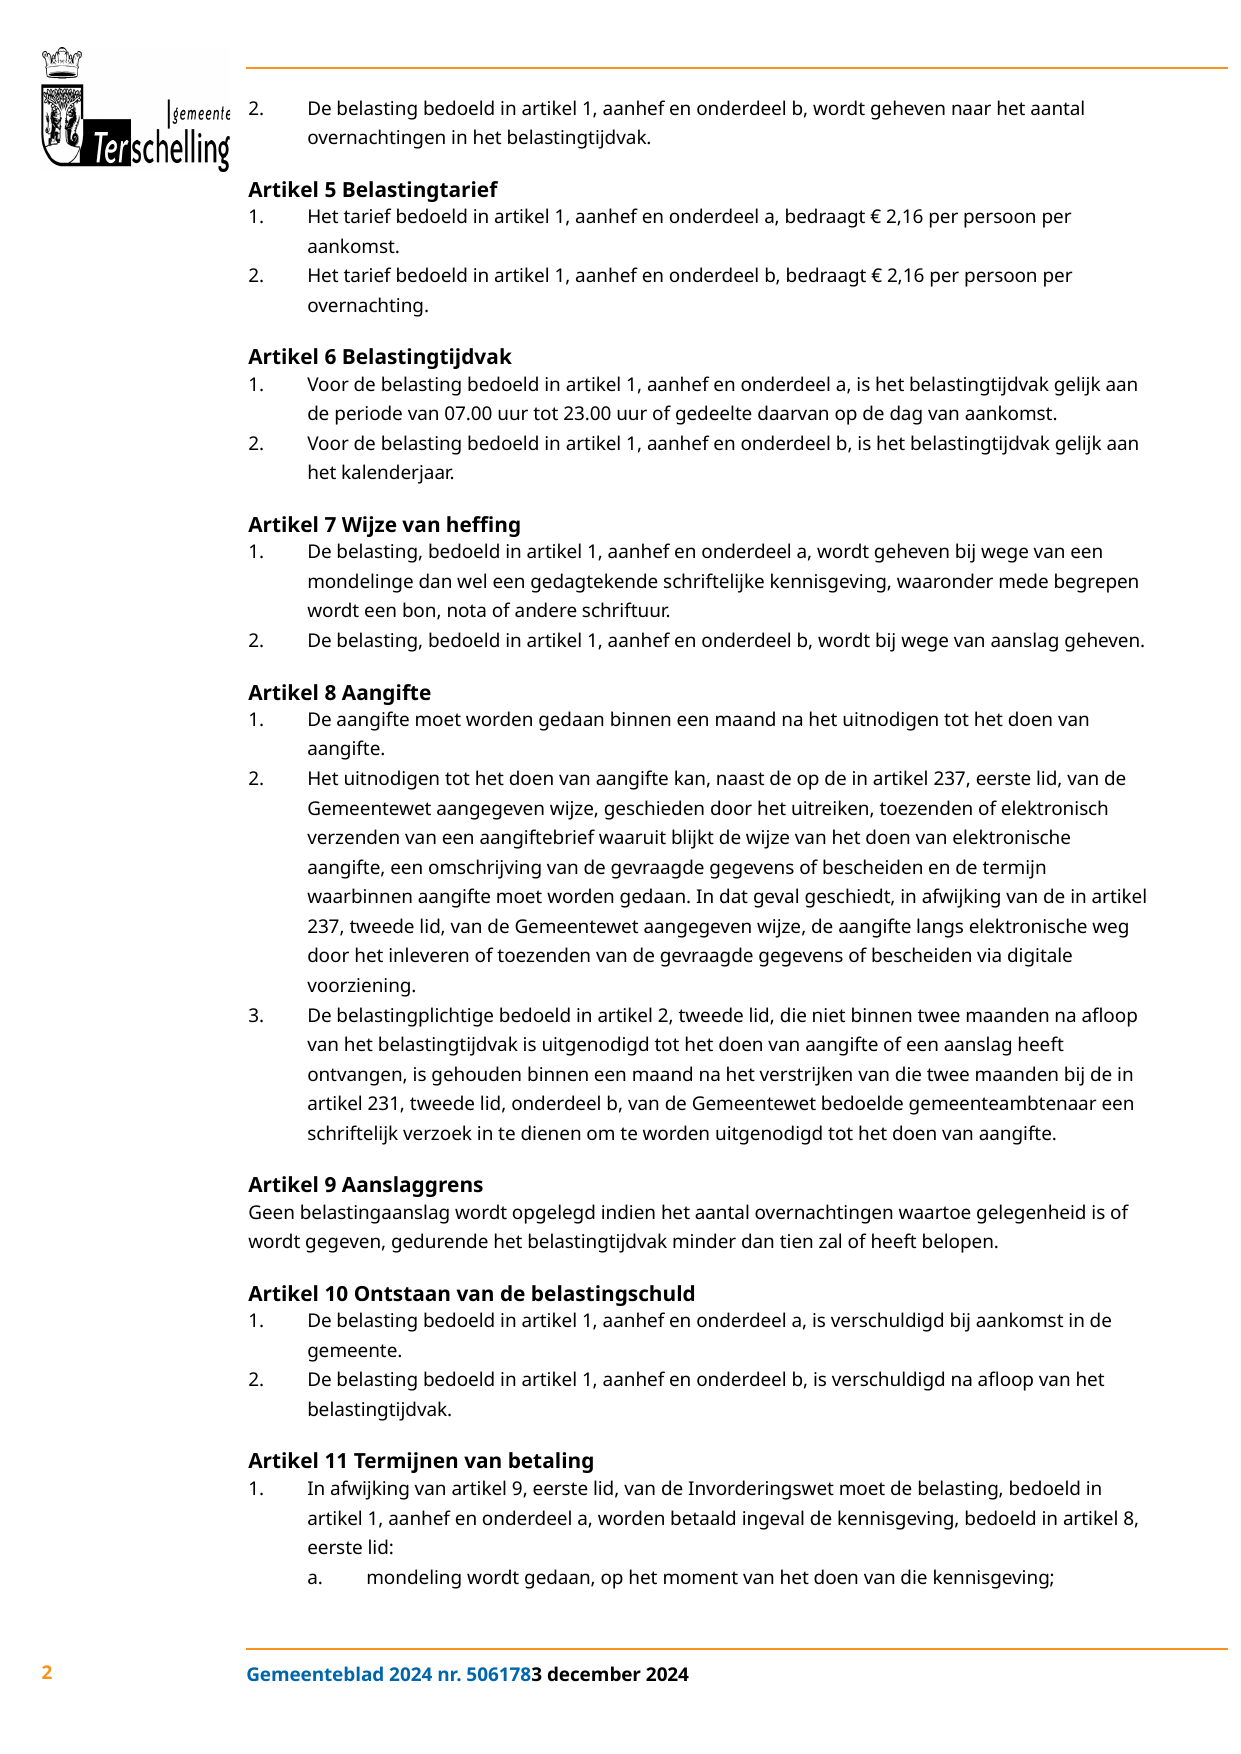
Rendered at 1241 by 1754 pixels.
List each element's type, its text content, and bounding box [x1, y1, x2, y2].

list mondeling wordt gedaan, op het moment van het doen van die kennisgeving; [307, 1564, 1152, 1589]
list Het tarief bedoeld in artikel 1, aanhef en onderdeel a, bedraagt € 2,16 per persoon per aankomst. [248, 203, 1152, 258]
text Artikel 10 Ontstaan van de belastingschuld [248, 1279, 1152, 1307]
text Artikel 11 Termijnen van betaling [248, 1447, 1152, 1475]
list Voor de belasting bedoeld in artikel 1, aanhef en onderdeel a, is het belastingtijdvak gelijk aan de periode van 07.00 uur tot 23.00 uur of gedeelte daarvan op de dag van aankomst. [248, 371, 1152, 426]
text Artikel 9 Aanslaggrens [248, 1171, 1152, 1199]
list De belasting bedoeld in artikel 1, aanhef en onderdeel b, is verschuldigd na afloop van het belastingtijdvak. [248, 1367, 1152, 1422]
text Artikel 5 Belastingtarief [248, 175, 1152, 203]
text Artikel 6 Belastingtijdvak [248, 342, 1152, 371]
list De belasting bedoeld in artikel 1, aanhef en onderdeel b, wordt geheven naar het aantal overnachtingen in het belastingtijdvak. [248, 95, 1152, 150]
list In afwijking van artikel 9, eerste lid, van de Invorderingswet moet de belasting, bedoeld in artikel 1, aanhef en onderdeel a, worden betaald ingeval de kennisgeving, bedoeld in artikel 8, eerste lid: [248, 1475, 1152, 1560]
list De belasting, bedoeld in artikel 1, aanhef en onderdeel b, wordt bij wege van aanslag geheven. [248, 627, 1152, 653]
picture [41, 47, 231, 172]
text Artikel 7 Wijze van heffing [248, 510, 1152, 538]
list De belastingplichtige bedoeld in artikel 2, tweede lid, die niet binnen twee maanden na afloop van het belastingtijdvak is uitgenodigd tot het doen van aangifte of een aanslag heeft ontvangen, is gehouden binnen een maand na het verstrijken van die twee maanden bij de in artikel 231, tweede lid, onderdeel b, van de Gemeentewet bedoelde gemeenteambtenaar een schriftelijk verzoek in te dienen om te worden uitgenodigd tot het doen van aangifte. [248, 1002, 1152, 1146]
text Geen belastingaanslag wordt opgelegd indien het aantal overnachtingen waartoe gelegenheid is of wordt gegeven, gedurende het belastingtijdvak minder dan tien zal of heeft belopen. [248, 1199, 1152, 1254]
list Het uitnodigen tot het doen van aangifte kan, naast de op de in artikel 237, eerste lid, van de Gemeentewet aangegeven wijze, geschieden door het uitreiken, toezenden of elektronisch verzenden van een aangiftebrief waaruit blijkt de wijze van het doen van elektronische aangifte, een omschrijving van de gevraagde gegevens of bescheiden en de termijn waarbinnen aangifte moet worden gedaan. In dat geval geschiedt, in afwijking van de in artikel 237, tweede lid, van de Gemeentewet aangegeven wijze, de aangifte langs elektronische weg door het inleveren of toezenden van de gevraagde gegevens of bescheiden via digitale voorziening. [248, 765, 1152, 998]
list De belasting, bedoeld in artikel 1, aanhef en onderdeel a, wordt geheven bij wege van een mondelinge dan wel een gedagtekende schriftelijke kennisgeving, waaronder mede begrepen wordt een bon, nota of andere schriftuur. [248, 538, 1152, 623]
text Artikel 8 Aangifte [248, 678, 1152, 706]
list Voor de belasting bedoeld in artikel 1, aanhef en onderdeel b, is het belastingtijdvak gelijk aan het kalenderjaar. [248, 430, 1152, 485]
list De aangifte moet worden gedaan binnen een maand na het uitnodigen tot het doen van aangifte. [248, 706, 1152, 761]
list Het tarief bedoeld in artikel 1, aanhef en onderdeel b, bedraagt € 2,16 per persoon per overnachting. [248, 262, 1152, 318]
list De belasting bedoeld in artikel 1, aanhef en onderdeel a, is verschuldigd bij aankomst in de gemeente. [248, 1307, 1152, 1363]
